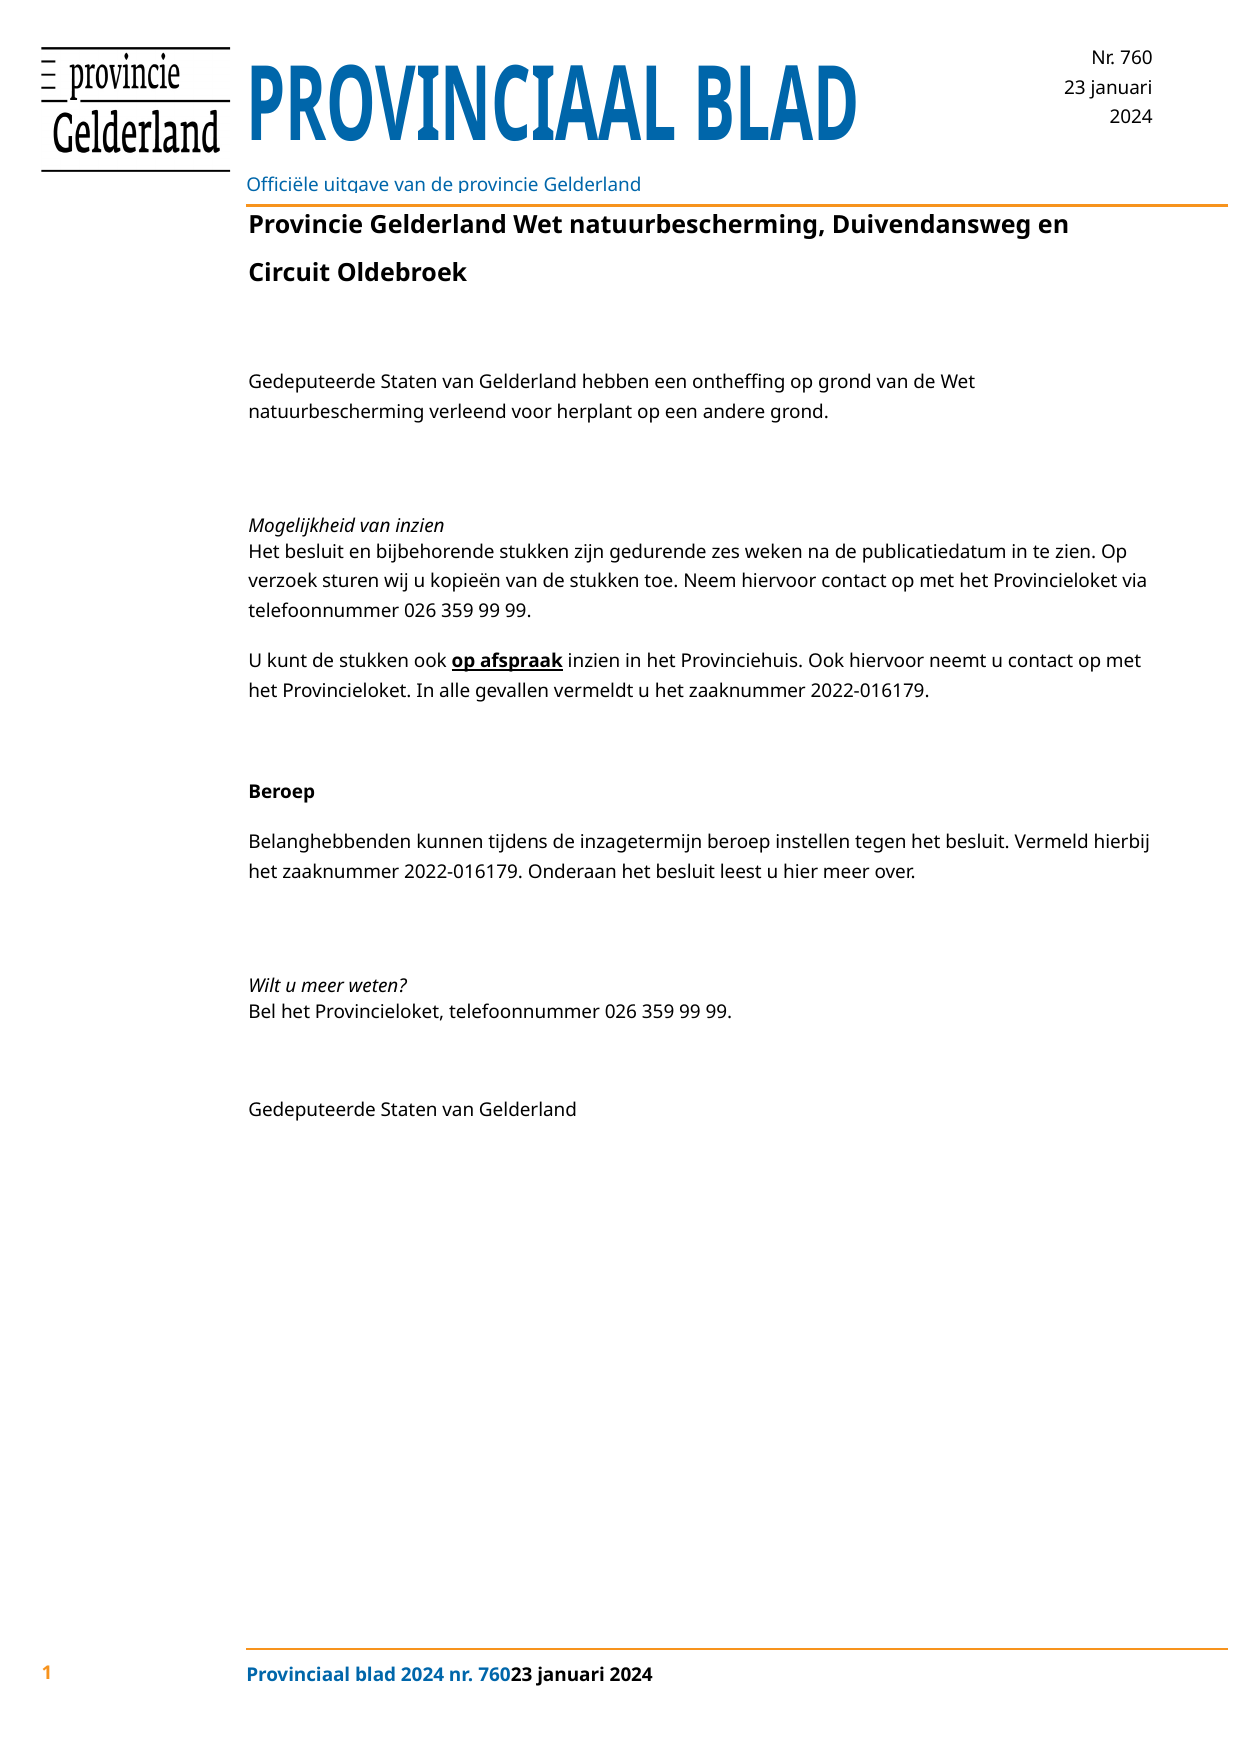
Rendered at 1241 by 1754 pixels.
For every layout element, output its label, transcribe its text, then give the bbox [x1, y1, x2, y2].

picture [41, 47, 231, 172]
text Provincie Gelderland Wet natuurbescherming, Duivendansweg en Circuit Oldebroek [248, 207, 1152, 288]
text Beroep [248, 778, 1152, 804]
text Wilt u meer weten? [248, 972, 1152, 998]
text U kunt de stukken ook op afspraak inzien in het Provinciehuis. Ook hiervoor neemt u contact op met het Provincieloket. In alle gevallen vermeldt u het zaaknummer 2022-016179. [248, 648, 1152, 703]
text Mogelijkheid van inzien [248, 512, 1152, 538]
text Belanghebbenden kunnen tijdens de inzagetermijn beroep instellen tegen het besluit. Vermeld hierbij het zaaknummer 2022-016179. Onderaan het besluit leest u hier meer over. [248, 828, 1152, 884]
text Gedeputeerde Staten van Gelderland [248, 1096, 1152, 1122]
text Het besluit en bijbehorende stukken zijn gedurende zes weken na de publicatiedatum in te zien. Op verzoek sturen wij u kopieën van de stukken toe. Neem hiervoor contact op met het Provincieloket via telefoonnummer 026 359 99 99. [248, 538, 1152, 623]
text Bel het Provincieloket, telefoonnummer 026 359 99 99. [248, 998, 1152, 1024]
text Gedeputeerde Staten van Gelderland hebben een ontheffing op grond van de Wet natuurbescherming verleend voor herplant op een andere grond. [248, 368, 1152, 424]
